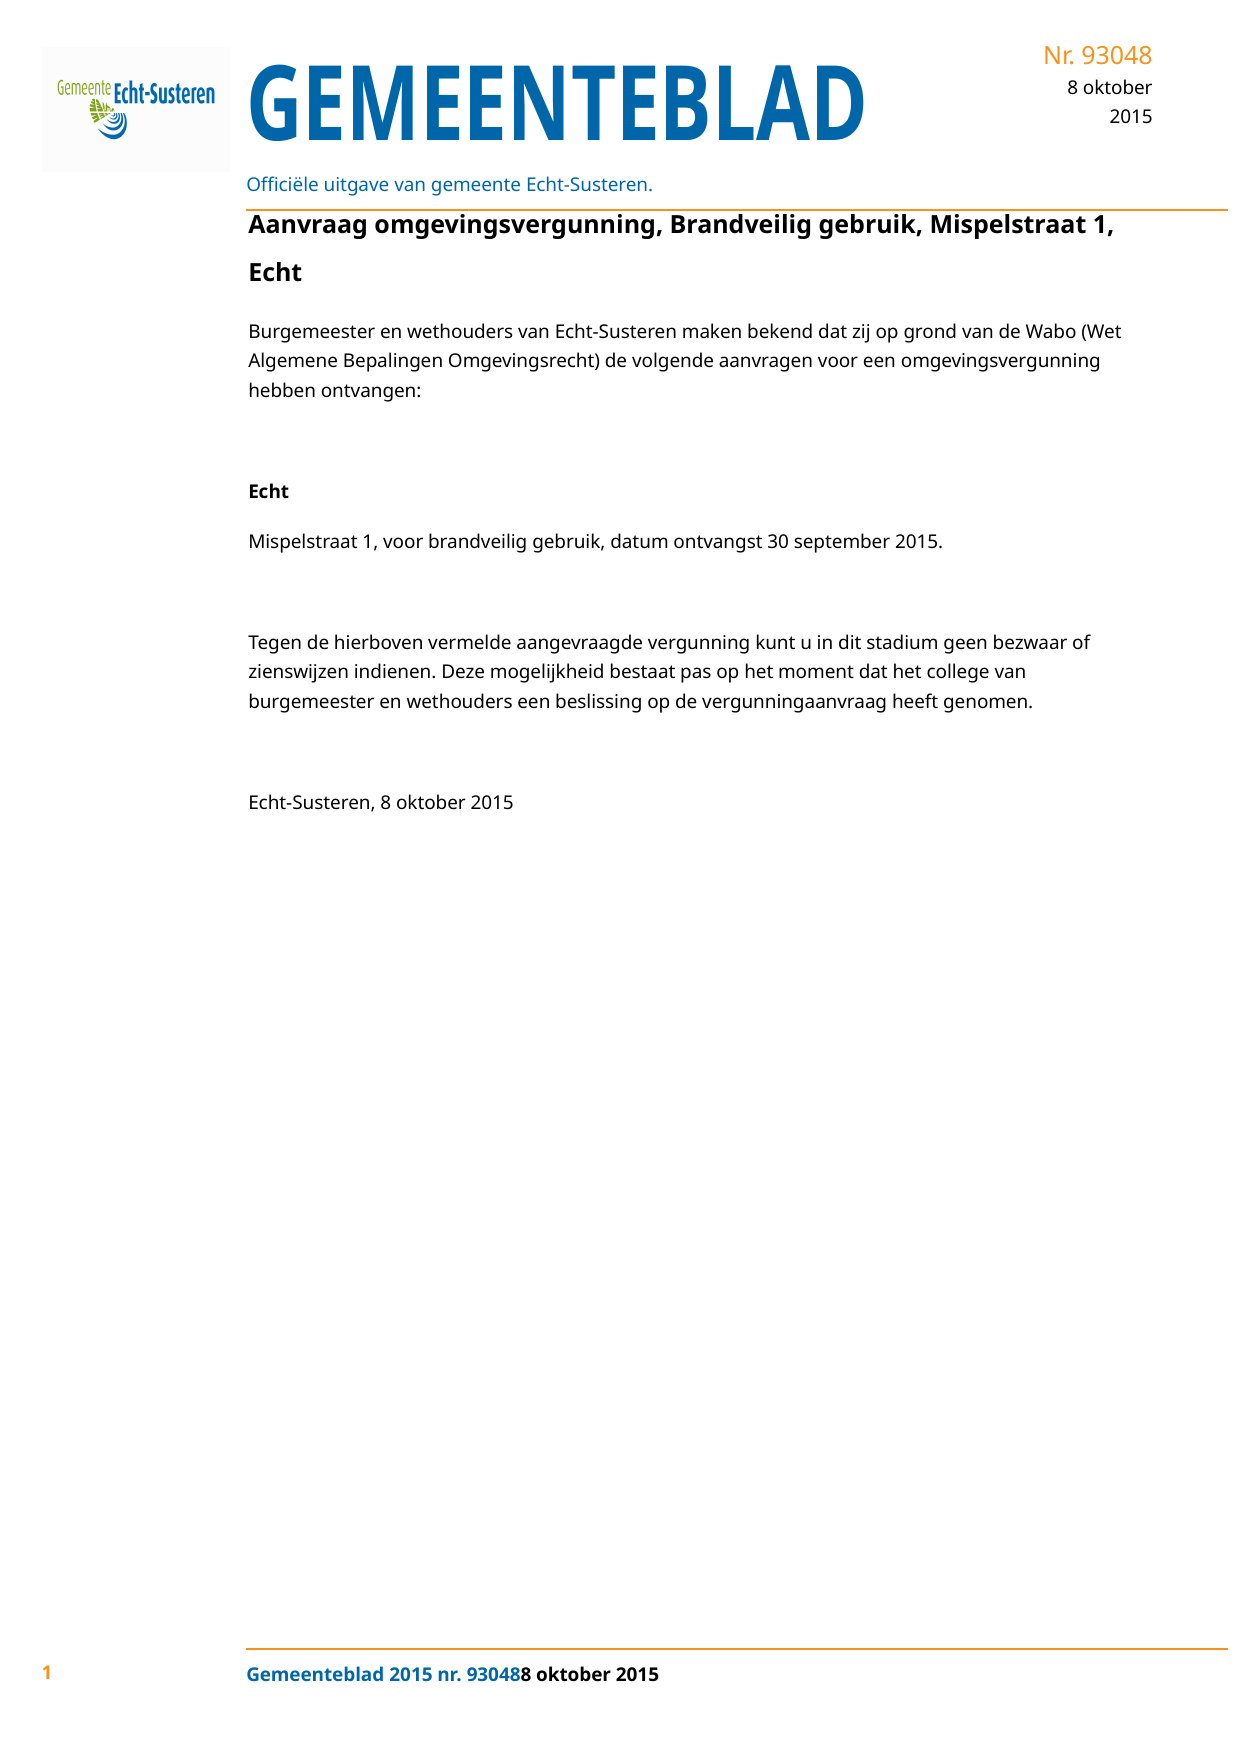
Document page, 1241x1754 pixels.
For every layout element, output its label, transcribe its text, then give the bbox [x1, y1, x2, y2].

text Echt [248, 478, 1152, 504]
text Mispelstraat 1, voor brandveilig gebruik, datum ontvangst 30 september 2015. [248, 528, 1152, 554]
text Aanvraag omgevingsvergunning, Brandveilig gebruik, Mispelstraat 1, Echt [248, 211, 1152, 288]
picture [41, 47, 231, 172]
text Tegen de hierboven vermelde aangevraagde vergunning kunt u in dit stadium geen bezwaar of zienswijzen indienen. Deze mogelijkheid bestaat pas op het moment dat het college van burgemeester en wethouders een beslissing op de vergunningaanvraag heeft genomen. [248, 629, 1152, 714]
text Echt-Susteren, 8 oktober 2015 [248, 789, 1152, 815]
text Burgemeester en wethouders van Echt-Susteren maken bekend dat zij op grond van de Wabo (Wet Algemene Bepalingen Omgevingsrecht) de volgende aanvragen voor een omgevingsvergunning hebben ontvangen: [248, 318, 1152, 403]
